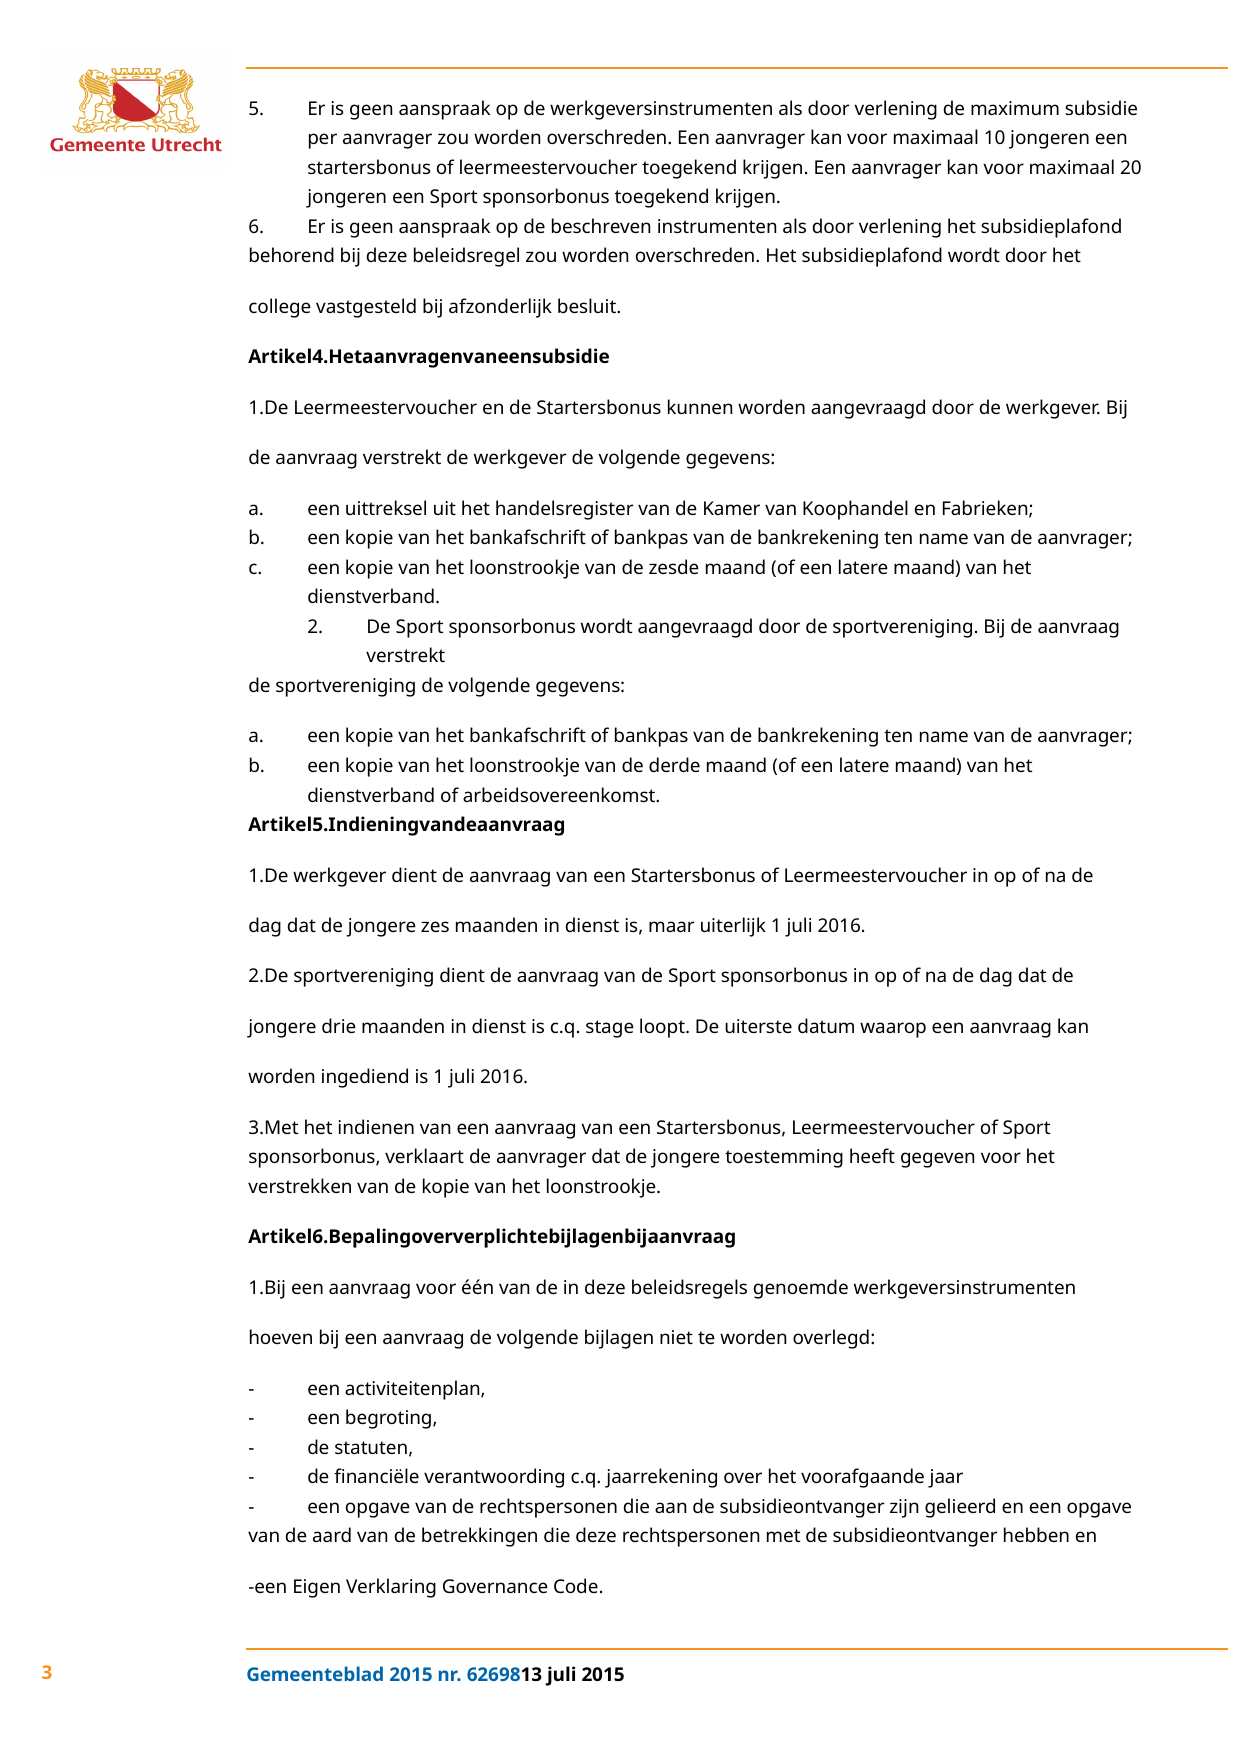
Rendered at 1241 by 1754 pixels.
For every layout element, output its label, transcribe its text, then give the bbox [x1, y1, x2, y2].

list een opgave van de rechtspersonen die aan de subsidieontvanger zijn gelieerd en een opgave [248, 1493, 1152, 1519]
text Artikel6.Bepalingoververplichtebijlagenbijaanvraag [248, 1223, 1152, 1249]
text 2.De sportvereniging dient de aanvraag van de Sport sponsorbonus in op of na de dag dat de [248, 963, 1152, 988]
list Er is geen aanspraak op de werkgeversinstrumenten als door verlening de maximum subsidie per aanvrager zou worden overschreden. Een aanvrager kan voor maximaal 10 jongeren een startersbonus of leermeestervoucher toegekend krijgen. Een aanvrager kan voor maximaal 20 jongeren een Sport sponsorbonus toegekend krijgen. [248, 95, 1152, 209]
text 3.Met het indienen van een aanvraag van een Startersbonus, Leermeestervoucher of Sport sponsorbonus, verklaart de aanvrager dat de jongere toestemming heeft gegeven voor het verstrekken van de kopie van het loonstrookje. [248, 1114, 1152, 1199]
text jongere drie maanden in dienst is c.q. stage loopt. De uiterste datum waarop een aanvraag kan [248, 1013, 1152, 1039]
text 1.De Leermeestervoucher en de Startersbonus kunnen worden aangevraagd door de werkgever. Bij [248, 394, 1152, 420]
list een kopie van het loonstrookje van de zesde maand (of een latere maand) van het dienstverband. [248, 554, 1152, 609]
text worden ingediend is 1 juli 2016. [248, 1063, 1152, 1089]
text hoeven bij een aanvraag de volgende bijlagen niet te worden overlegd: [248, 1324, 1152, 1350]
text college vastgesteld bij afzonderlijk besluit. [248, 293, 1152, 319]
list een begroting, [248, 1404, 1152, 1430]
text -een Eigen Verklaring Governance Code. [248, 1573, 1152, 1599]
list de financiële verantwoording c.q. jaarrekening over het voorafgaande jaar [248, 1463, 1152, 1489]
text de aanvraag verstrekt de werkgever de volgende gegevens: [248, 444, 1152, 470]
text 1.De werkgever dient de aanvraag van een Startersbonus of Leermeestervoucher in op of na de [248, 862, 1152, 888]
text van de aard van de betrekkingen die deze rechtspersonen met de subsidieontvanger hebben en [248, 1523, 1152, 1548]
text Artikel5.Indieningvandeaanvraag [248, 811, 1152, 837]
list een kopie van het bankafschrift of bankpas van de bankrekening ten name van de aanvrager; [248, 524, 1152, 550]
text Artikel4.Hetaanvragenvaneensubsidie [248, 343, 1152, 369]
text 1.Bij een aanvraag voor één van de in deze beleidsregels genoemde werkgeversinstrumenten [248, 1274, 1152, 1300]
list de statuten, [248, 1434, 1152, 1460]
list een activiteitenplan, [248, 1375, 1152, 1401]
picture [41, 47, 231, 172]
list De Sport sponsorbonus wordt aangevraagd door de sportvereniging. Bij de aanvraag verstrekt [307, 613, 1152, 668]
text behorend bij deze beleidsregel zou worden overschreden. Het subsidieplafond wordt door het [248, 243, 1152, 268]
list een uittreksel uit het handelsregister van de Kamer van Koophandel en Fabrieken; [248, 495, 1152, 521]
list Er is geen aanspraak op de beschreven instrumenten als door verlening het subsidieplafond [248, 213, 1152, 239]
text de sportvereniging de volgende gegevens: [248, 672, 1152, 698]
list een kopie van het loonstrookje van de derde maand (of een latere maand) van het dienstverband of arbeidsovereenkomst. [248, 752, 1152, 808]
text dag dat de jongere zes maanden in dienst is, maar uiterlijk 1 juli 2016. [248, 912, 1152, 938]
list een kopie van het bankafschrift of bankpas van de bankrekening ten name van de aanvrager; [248, 723, 1152, 748]
